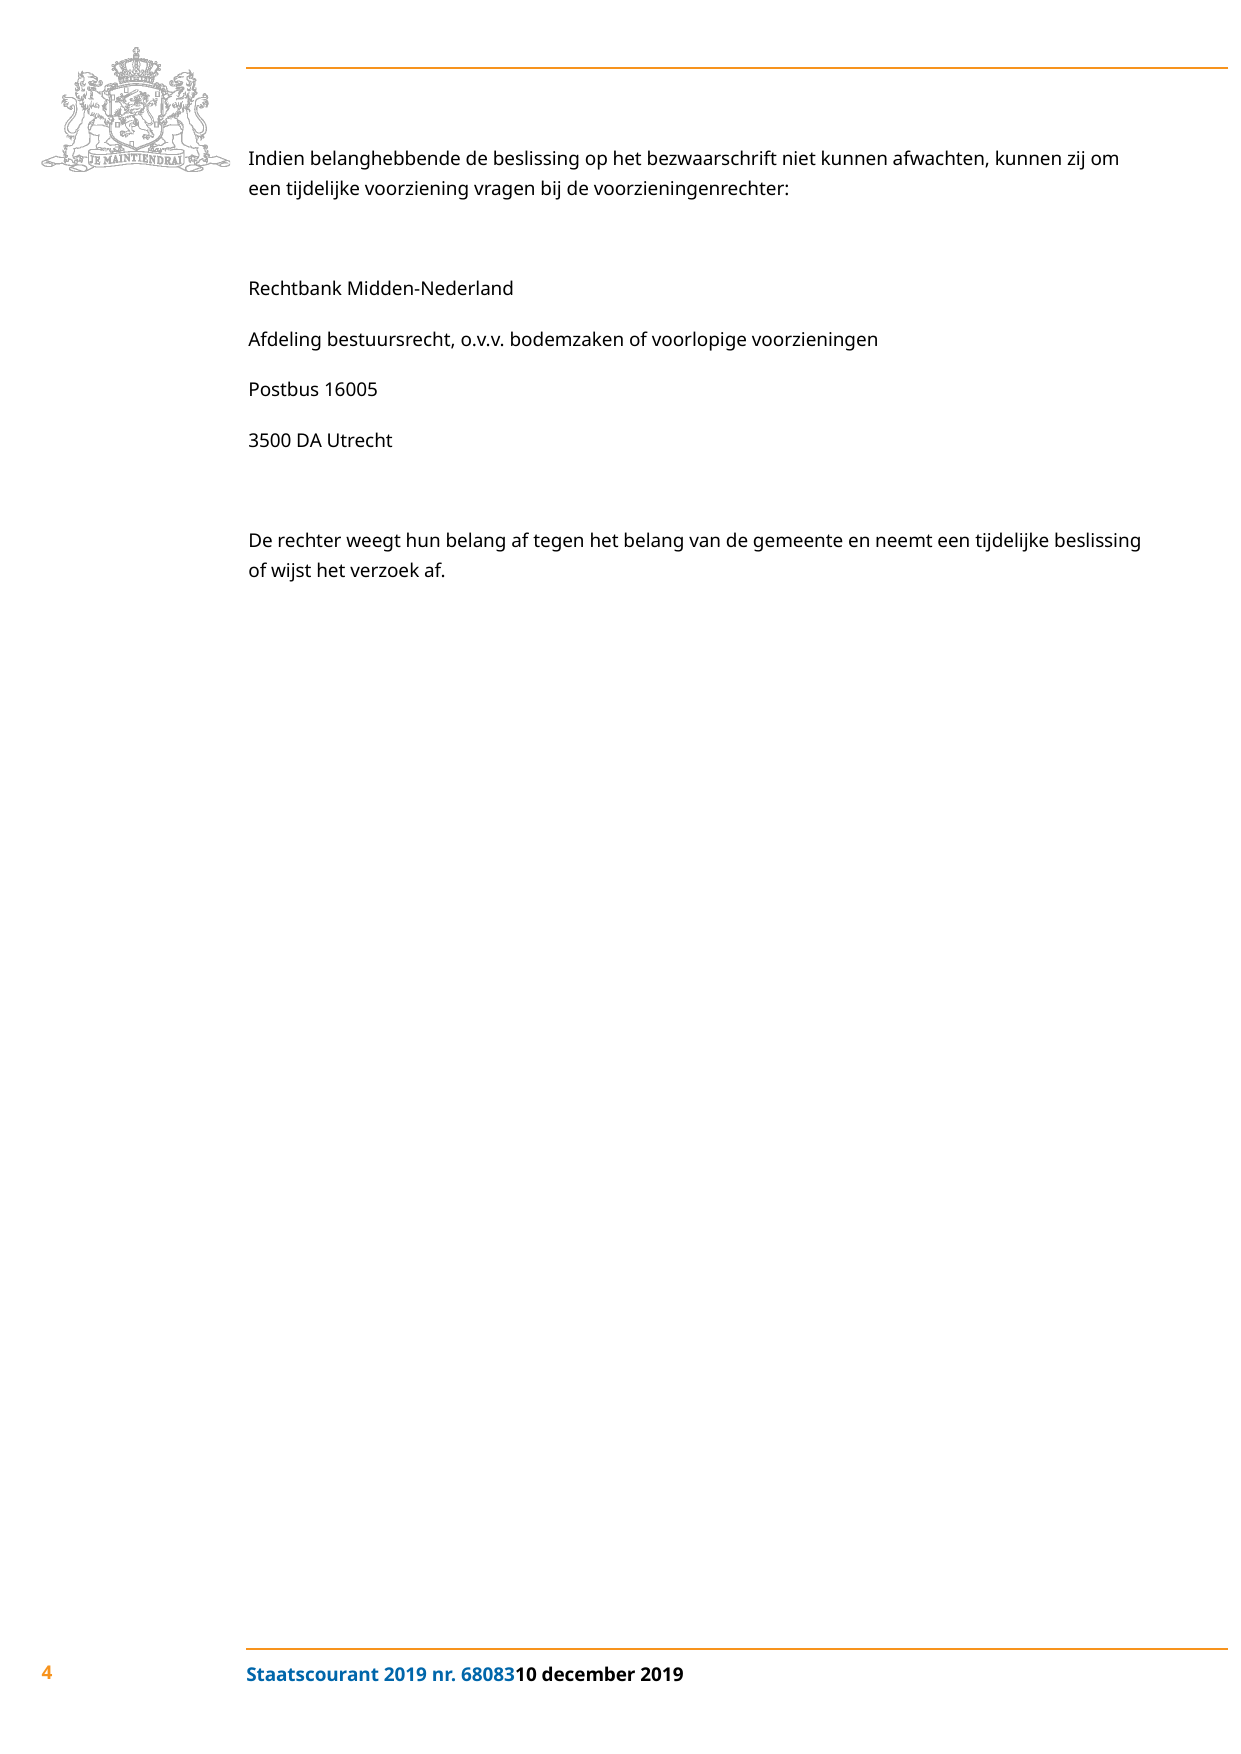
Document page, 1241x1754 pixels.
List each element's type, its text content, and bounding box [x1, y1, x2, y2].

text Postbus 16005 [248, 376, 1152, 402]
text Rechtbank Midden-Nederland [248, 276, 1152, 301]
text Indien belanghebbende de beslissing op het bezwaarschrift niet kunnen afwachten, kunnen zij om een tijdelijke voorziening vragen bij de voorzieningenrechter: [248, 145, 1152, 201]
text 3500 DA Utrecht [248, 427, 1152, 453]
text De rechter weegt hun belang af tegen het belang van de gemeente en neemt een tijdelijke beslissing of wijst het verzoek af. [248, 528, 1152, 583]
text Afdeling bestuursrecht, o.v.v. bodemzaken of voorlopige voorzieningen [248, 326, 1152, 352]
picture [41, 47, 231, 172]
